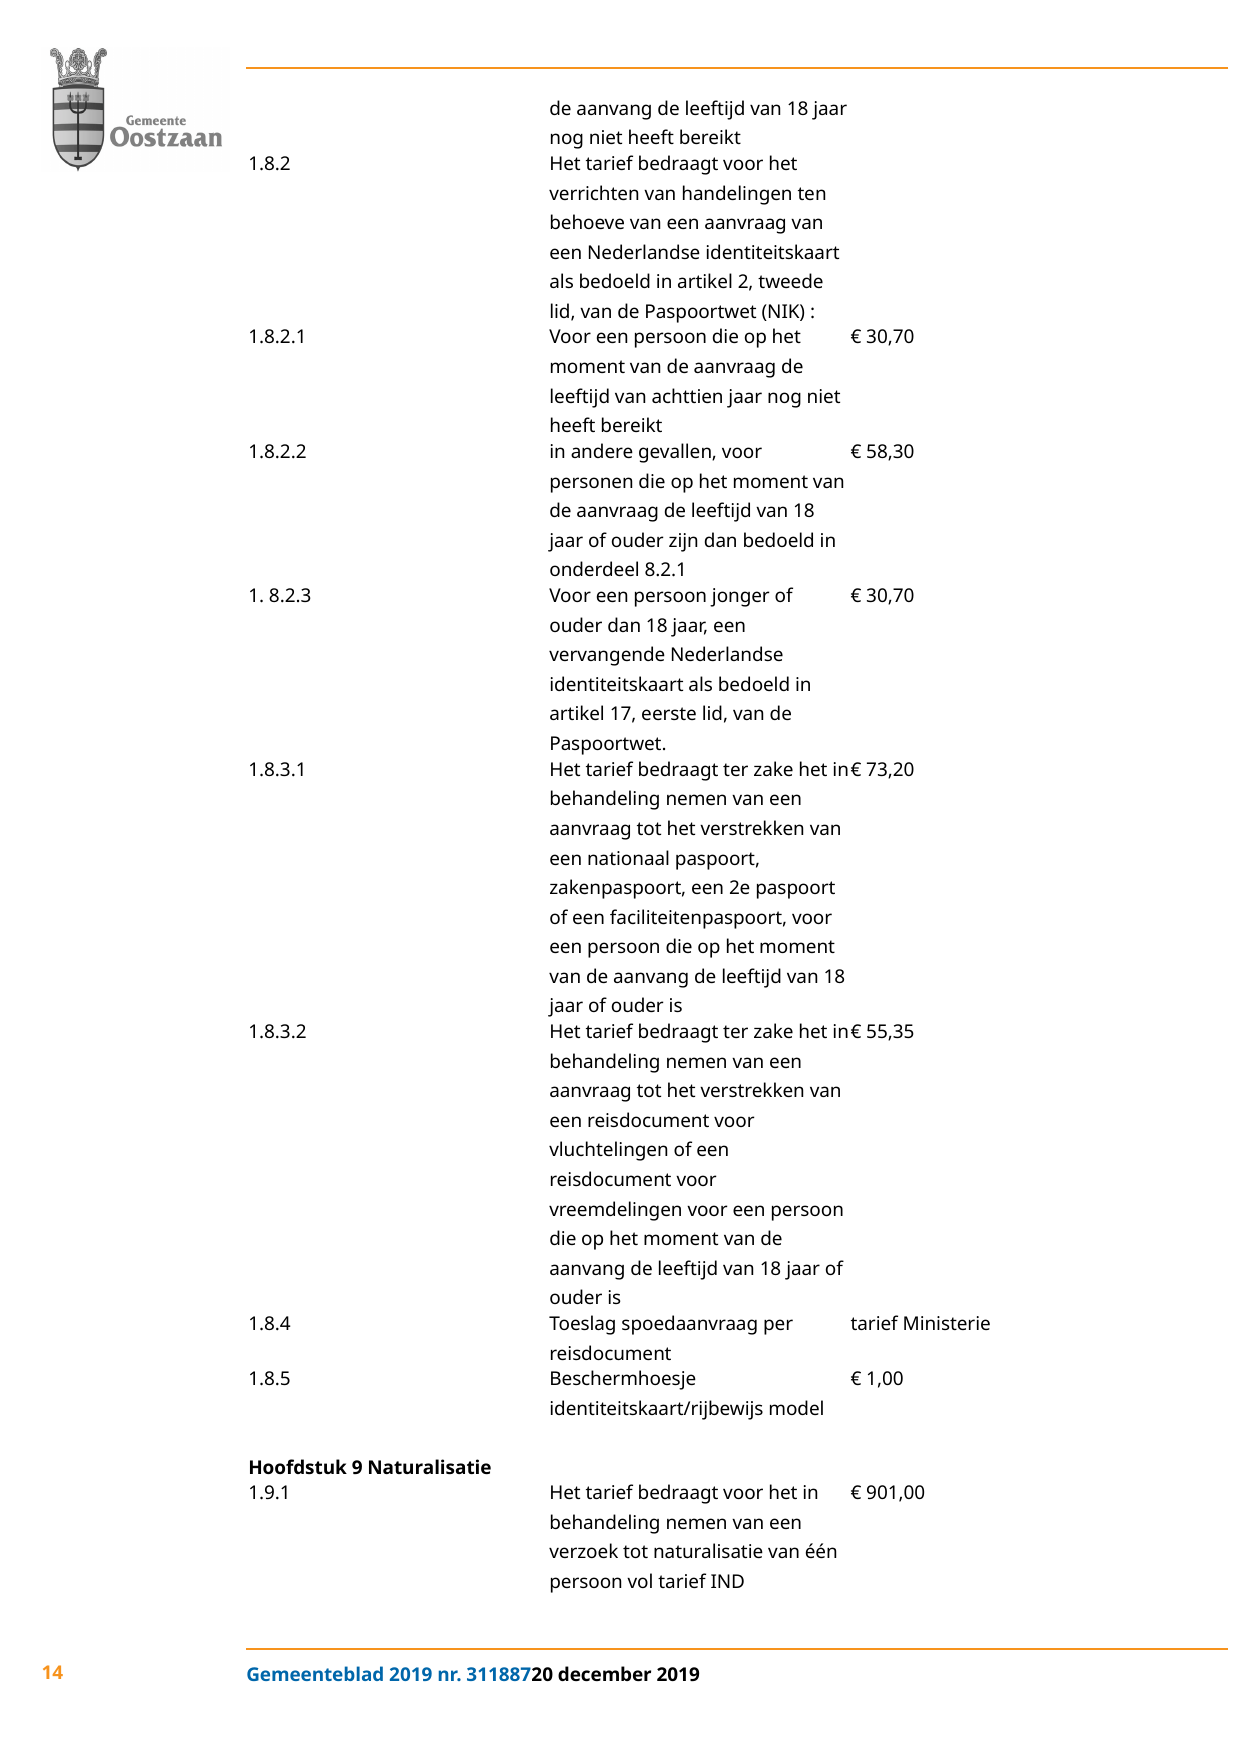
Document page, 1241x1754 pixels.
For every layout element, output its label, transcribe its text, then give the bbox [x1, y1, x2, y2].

table_cell Voor een persoon jonger of ouder dan 18 jaar, een vervangende Nederlandse identiteitskaart als bedoeld in artikel 17, eerste lid, van de Paspoortwet. [549, 582, 850, 756]
table_cell tarief Ministerie [850, 1310, 1152, 1366]
table_cell de aanvang de leeftijd van 18 jaar nog niet heeft bereikt [549, 95, 850, 150]
table_cell Het tarief bedraagt voor het verrichten van handelingen ten behoeve van een aanvraag van een Nederlandse identiteitskaart als bedoeld in artikel 2, tweede lid, van de Paspoortwet (NIK) : [549, 150, 850, 324]
table_cell Voor een persoon die op het moment van de aanvraag de leeftijd van achttien jaar nog niet heeft bereikt [549, 324, 850, 438]
table_cell 1.8.5 [248, 1366, 549, 1421]
table_cell 1.8.3.1 [248, 756, 549, 1018]
table_cell 1.8.3.2 [248, 1018, 549, 1310]
table_cell € 1,00 [850, 1366, 1152, 1421]
table_cell 1.8.2 [248, 150, 549, 324]
table_header Hoofdstuk 9 Naturalisatie [248, 1454, 1152, 1479]
table_cell € 55,35 [850, 1018, 1152, 1310]
table_cell [248, 95, 549, 150]
table_cell € 901,00 [850, 1480, 1152, 1594]
table_cell 1.8.2.2 [248, 438, 549, 582]
table_cell 1.9.1 [248, 1480, 549, 1594]
table_cell 1.8.2.1 [248, 324, 549, 438]
table_cell Beschermhoesje identiteitskaart/rijbewijs model [549, 1366, 850, 1421]
table_cell € 58,30 [850, 438, 1152, 582]
table_cell 1. 8.2.3 [248, 582, 549, 756]
table_cell in andere gevallen, voor personen die op het moment van de aanvraag de leeftijd van 18 jaar of ouder zijn dan bedoeld in onderdeel 8.2.1 [549, 438, 850, 582]
table_cell Het tarief bedraagt ter zake het in behandeling nemen van een aanvraag tot het verstrekken van een reisdocument voor vluchtelingen of een reisdocument voor vreemdelingen voor een persoon die op het moment van de aanvang de leeftijd van 18 jaar of ouder is [549, 1018, 850, 1310]
table_cell Het tarief bedraagt ter zake het in behandeling nemen van een aanvraag tot het verstrekken van een nationaal paspoort, zakenpaspoort, een 2e paspoort of een faciliteitenpaspoort, voor een persoon die op het moment van de aanvang de leeftijd van 18 jaar of ouder is [549, 756, 850, 1018]
table_cell € 30,70 [850, 582, 1152, 756]
table_cell Toeslag spoedaanvraag per reisdocument [549, 1310, 850, 1366]
table_cell [850, 150, 1152, 324]
picture [41, 47, 231, 172]
table_cell [850, 95, 1152, 150]
table_cell Het tarief bedraagt voor het in behandeling nemen van een verzoek tot naturalisatie van één persoon vol tarief IND [549, 1480, 850, 1594]
table_cell 1.8.4 [248, 1310, 549, 1366]
table_cell € 30,70 [850, 324, 1152, 438]
table_cell € 73,20 [850, 756, 1152, 1018]
